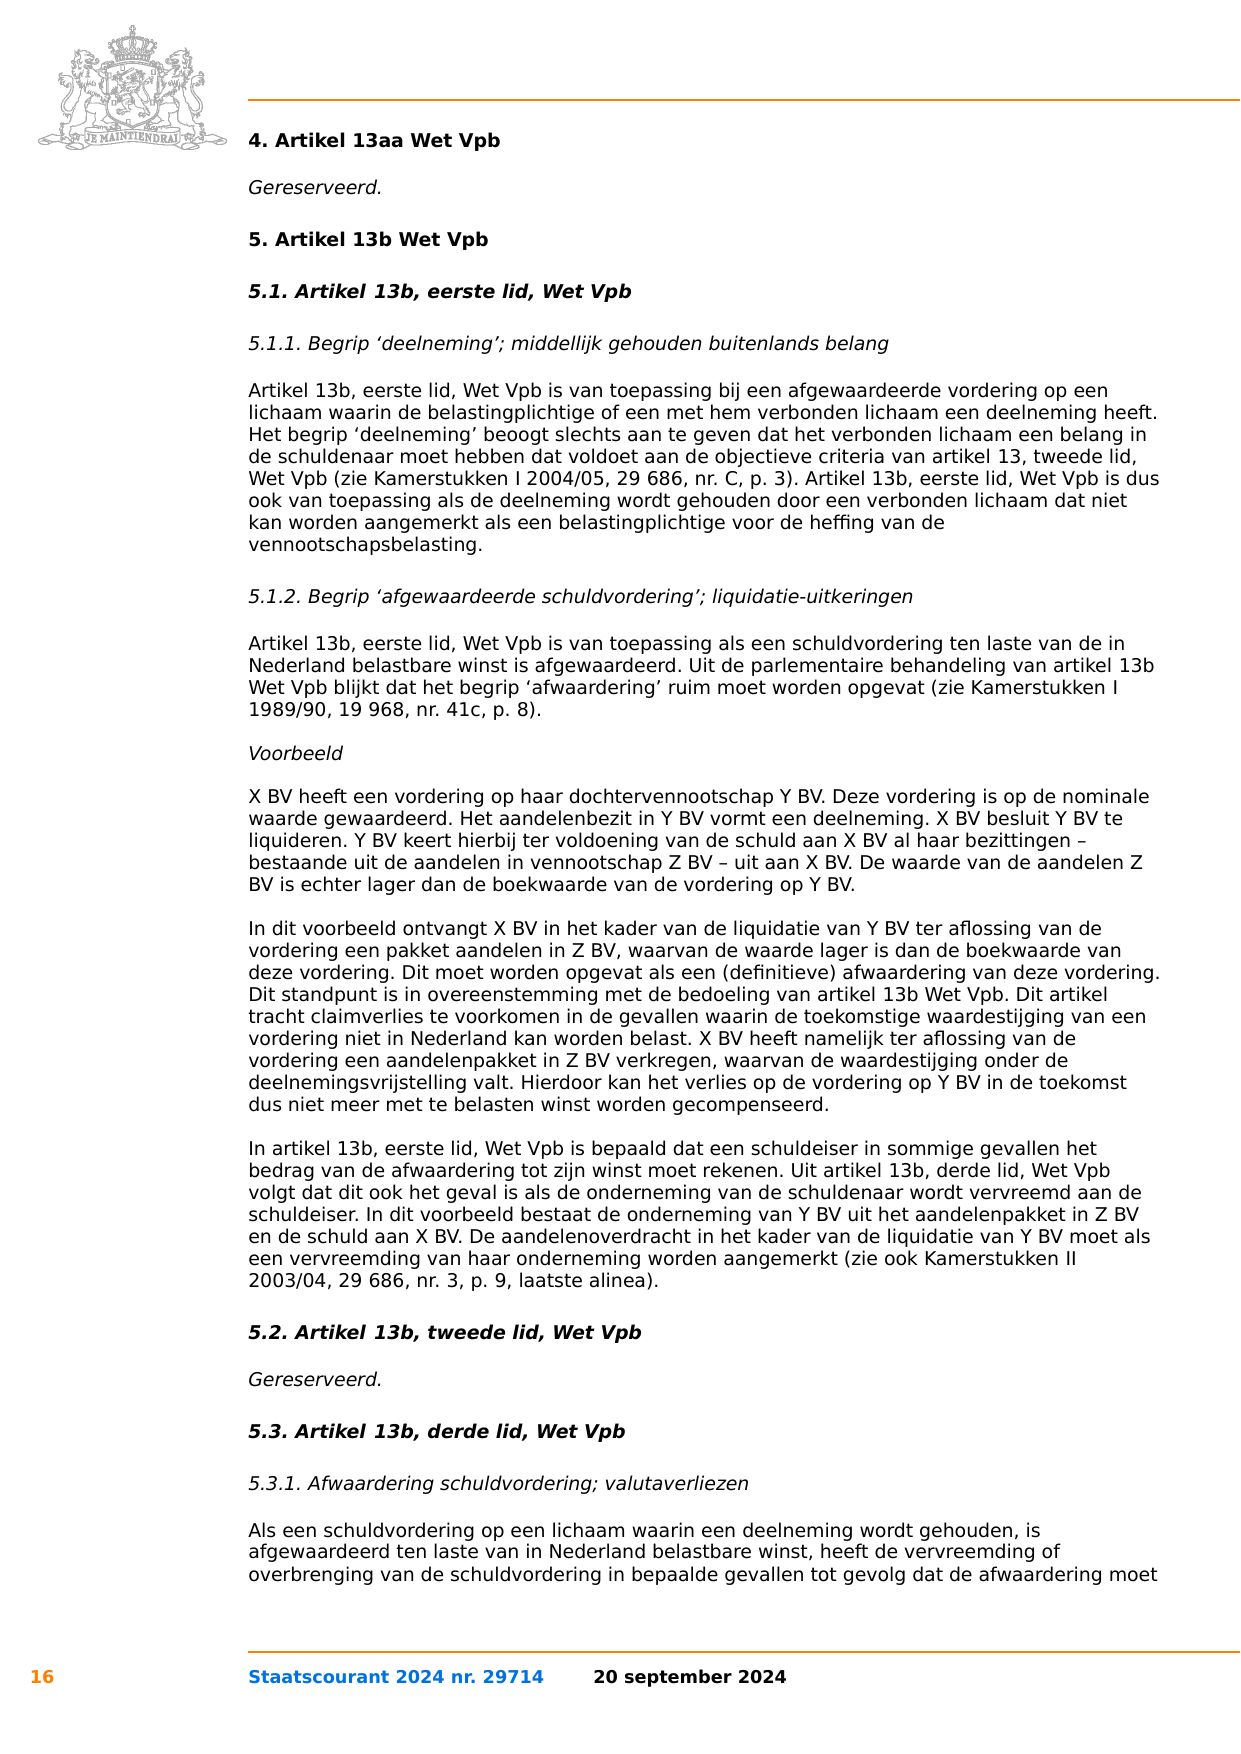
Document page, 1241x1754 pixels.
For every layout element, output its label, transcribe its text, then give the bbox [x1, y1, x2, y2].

text Artikel 13b, eerste lid, Wet Vpb is van toepassing bij een afgewaardeerde vordering op een lichaam waarin de belastingplichtige of een met hem verbonden lichaam een deelneming heeft. Het begrip ‘deelneming’ beoogt slechts aan te geven dat het verbonden lichaam een belang in de schuldenaar moet hebben dat voldoet aan de objectieve criteria van artikel 13, tweede lid, Wet Vpb (zie Kamerstukken I 2004/05, 29 686, nr. C, p. 3). Artikel 13b, eerste lid, Wet Vpb is dus ook van toepassing als de deelneming wordt gehouden door een verbonden lichaam dat niet kan worden aangemerkt als een belastingplichtige voor de heffing van de vennootschapsbelasting. [248, 380, 1163, 556]
picture [38, 25, 227, 150]
text Artikel 13b, eerste lid, Wet Vpb is van toepassing als een schuldvordering ten laste van de in Nederland belastbare winst is afgewaardeerd. Uit de parlementaire behandeling van artikel 13b Wet Vpb blijkt dat het begrip ‘afwaardering’ ruim moet worden opgevat (zie Kamerstukken I 1989/90, 19 968, nr. 41c, p. 8). [248, 633, 1163, 721]
text X BV heeft een vordering op haar dochtervennootschap Y BV. Deze vordering is op de nominale waarde gewaardeerd. Het aandelenbezit in Y BV vormt een deelneming. X BV besluit Y BV te liquideren. Y BV keert hierbij ter voldoening van de schuld aan X BV al haar bezittingen – bestaande uit de aandelen in vennootschap Z BV – uit aan X BV. De waarde van de aandelen Z BV is echter lager dan de boekwaarde van de vordering op Y BV. [248, 786, 1163, 896]
subtitle Voorbeeld [248, 742, 1163, 764]
text Als een schuldvordering op een lichaam waarin een deelneming wordt gehouden, is afgewaardeerd ten laste van in Nederland belastbare winst, heeft de vervreemding of overbrenging van de schuldvordering in bepaalde gevallen tot gevolg dat de afwaardering moet [248, 1519, 1163, 1585]
subtitle 5.1.1. Begrip ‘deelneming’; middellijk gehouden buitenlands belang [248, 333, 1163, 355]
text Gereserveerd. [248, 177, 1163, 199]
subtitle 5. Artikel 13b Wet Vpb [248, 229, 1163, 251]
subtitle 5.1. Artikel 13b, eerste lid, Wet Vpb [248, 281, 1163, 303]
subtitle 5.3.1. Afwaardering schuldvordering; valutaverliezen [248, 1472, 1163, 1494]
subtitle 5.2. Artikel 13b, tweede lid, Wet Vpb [248, 1322, 1163, 1343]
text In artikel 13b, eerste lid, Wet Vpb is bepaald dat een schuldeiser in sommige gevallen het bedrag van de afwaardering tot zijn winst moet rekenen. Uit artikel 13b, derde lid, Wet Vpb volgt dat dit ook het geval is als de onderneming van de schuldenaar wordt vervreemd aan de schuldeiser. In dit voorbeeld bestaat de onderneming van Y BV uit het aandelenpakket in Z BV en de schuld aan X BV. De aandelenoverdracht in het kader van de liquidatie van Y BV moet als een vervreemding van haar onderneming worden aangemerkt (zie ook Kamerstukken II 2003/04, 29 686, nr. 3, p. 9, laatste alinea). [248, 1138, 1163, 1292]
subtitle 5.1.2. Begrip ‘afgewaardeerde schuldvordering’; liquidatie-uitkeringen [248, 586, 1163, 608]
subtitle 5.3. Artikel 13b, derde lid, Wet Vpb [248, 1421, 1163, 1442]
text Gereserveerd. [248, 1368, 1163, 1391]
text In dit voorbeeld ontvangt X BV in het kader van de liquidatie van Y BV ter aflossing van de vordering een pakket aandelen in Z BV, waarvan de waarde lager is dan de boekwaarde van deze vordering. Dit moet worden opgevat als een (definitieve) afwaardering van deze vordering. Dit standpunt is in overeenstemming met de bedoeling van artikel 13b Wet Vpb. Dit artikel tracht claimverlies te voorkomen in de gevallen waarin de toekomstige waardestijging van een vordering niet in Nederland kan worden belast. X BV heeft namelijk ter aflossing van de vordering een aandelenpakket in Z BV verkregen, waarvan de waardestijging onder de deelnemingsvrijstelling valt. Hierdoor kan het verlies op de vordering op Y BV in de toekomst dus niet meer met te belasten winst worden gecompenseerd. [248, 918, 1163, 1116]
subtitle 4. Artikel 13aa Wet Vpb [248, 130, 1163, 152]
